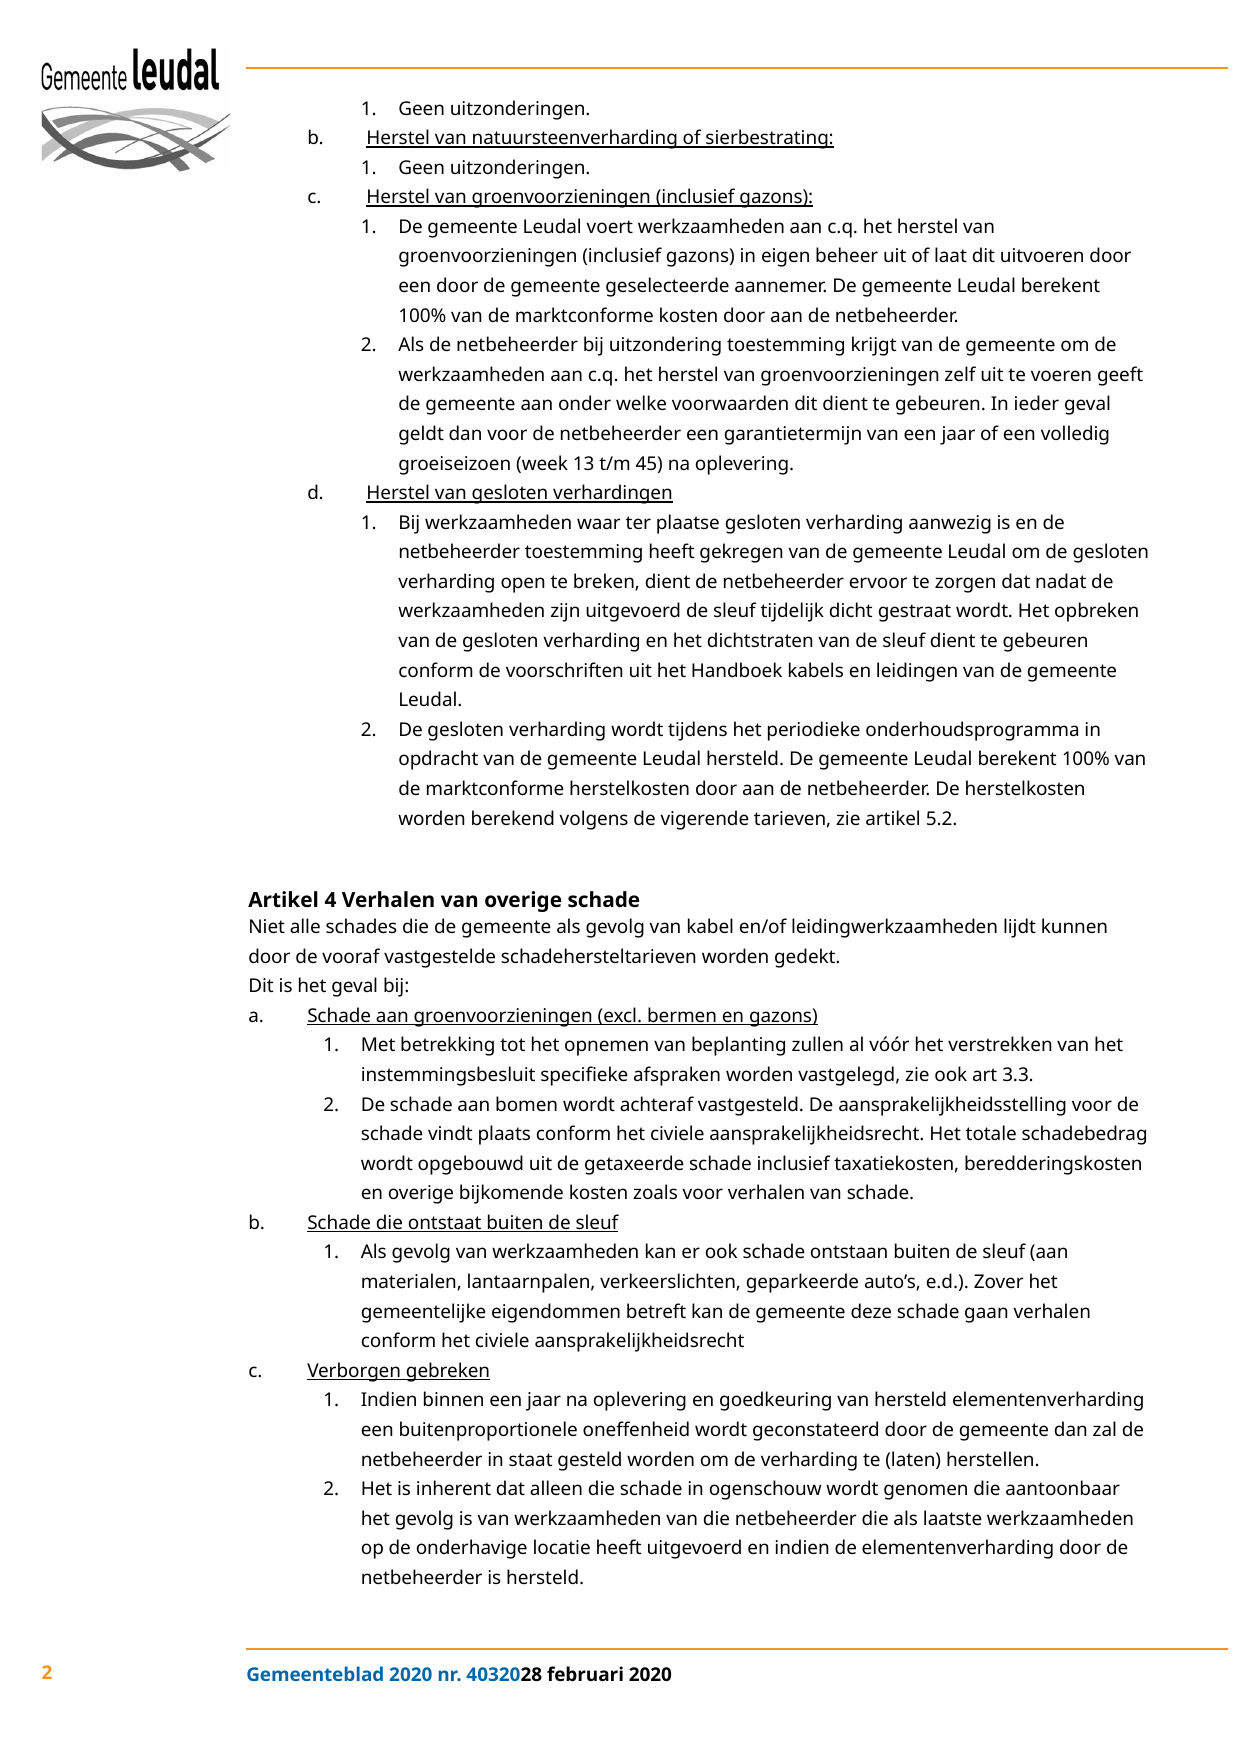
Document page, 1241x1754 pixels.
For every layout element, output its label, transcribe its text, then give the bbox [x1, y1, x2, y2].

list Herstel van groenvoorzieningen (inclusief gazons): [307, 183, 1152, 209]
list Met betrekking tot het opnemen van beplanting zullen al vóór het verstrekken van het instemmingsbesluit specifieke afspraken worden vastgelegd, zie ook art 3.3. [323, 1032, 1152, 1087]
list Schade aan groenvoorzieningen (excl. bermen en gazons) [248, 1002, 1152, 1028]
list De schade aan bomen wordt achteraf vastgesteld. De aansprakelijkheidsstelling voor de schade vindt plaats conform het civiele aansprakelijkheidsrecht. Het totale schadebedrag wordt opgebouwd uit de getaxeerde schade inclusief taxatiekosten, beredderingskosten en overige bijkomende kosten zoals voor verhalen van schade. [323, 1091, 1152, 1205]
list Schade die ontstaat buiten de sleuf [248, 1209, 1152, 1235]
list Herstel van gesloten verhardingen [307, 479, 1152, 505]
text Dit is het geval bij: [248, 972, 1152, 998]
list De gemeente Leudal voert werkzaamheden aan c.q. het herstel van groenvoorzieningen (inclusief gazons) in eigen beheer uit of laat dit uitvoeren door een door de gemeente geselecteerde aannemer. De gemeente Leudal berekent 100% van de marktconforme kosten door aan de netbeheerder. [361, 213, 1152, 328]
list Geen uitzonderingen. [361, 154, 1152, 180]
list Verborgen gebreken [248, 1357, 1152, 1383]
picture [41, 47, 231, 172]
list De gesloten verharding wordt tijdens het periodieke onderhoudsprogramma in opdracht van de gemeente Leudal hersteld. De gemeente Leudal berekent 100% van de marktconforme herstelkosten door aan de netbeheerder. De herstelkosten worden berekend volgens de vigerende tarieven, zie artikel 5.2. [361, 716, 1152, 831]
list Als gevolg van werkzaamheden kan er ook schade ontstaan buiten de sleuf (aan materialen, lantaarnpalen, verkeerslichten, geparkeerde auto’s, e.d.). Zover het gemeentelijke eigendommen betreft kan de gemeente deze schade gaan verhalen conform het civiele aansprakelijkheidsrecht [323, 1239, 1152, 1353]
text Niet alle schades die de gemeente als gevolg van kabel en/of leidingwerkzaamheden lijdt kunnen door de vooraf vastgestelde schadehersteltarieven worden gedekt. [248, 913, 1152, 968]
list Bij werkzaamheden waar ter plaatse gesloten verharding aanwezig is en de netbeheerder toestemming heeft gekregen van de gemeente Leudal om de gesloten verharding open te breken, dient de netbeheerder ervoor te zorgen dat nadat de werkzaamheden zijn uitgevoerd de sleuf tijdelijk dicht gestraat wordt. Het opbreken van de gesloten verharding en het dichtstraten van de sleuf dient te gebeuren conform de voorschriften uit het Handboek kabels en leidingen van de gemeente Leudal. [361, 509, 1152, 712]
list Het is inherent dat alleen die schade in ogenschouw wordt genomen die aantoonbaar het gevolg is van werkzaamheden van die netbeheerder die als laatste werkzaamheden op de onderhavige locatie heeft uitgevoerd en indien de elementenverharding door de netbeheerder is hersteld. [323, 1475, 1152, 1590]
text Artikel 4 Verhalen van overige schade [248, 885, 1152, 913]
list Indien binnen een jaar na oplevering en goedkeuring van hersteld elementenverharding een buitenproportionele oneffenheid wordt geconstateerd door de gemeente dan zal de netbeheerder in staat gesteld worden om de verharding te (laten) herstellen. [323, 1387, 1152, 1471]
list Herstel van natuursteenverharding of sierbestrating: [307, 124, 1152, 150]
list Geen uitzonderingen. [361, 95, 1152, 121]
list Als de netbeheerder bij uitzondering toestemming krijgt van de gemeente om de werkzaamheden aan c.q. het herstel van groenvoorzieningen zelf uit te voeren geeft de gemeente aan onder welke voorwaarden dit dient te gebeuren. In ieder geval geldt dan voor de netbeheerder een garantietermijn van een jaar of een volledig groeiseizoen (week 13 t/m 45) na oplevering. [361, 331, 1152, 476]
